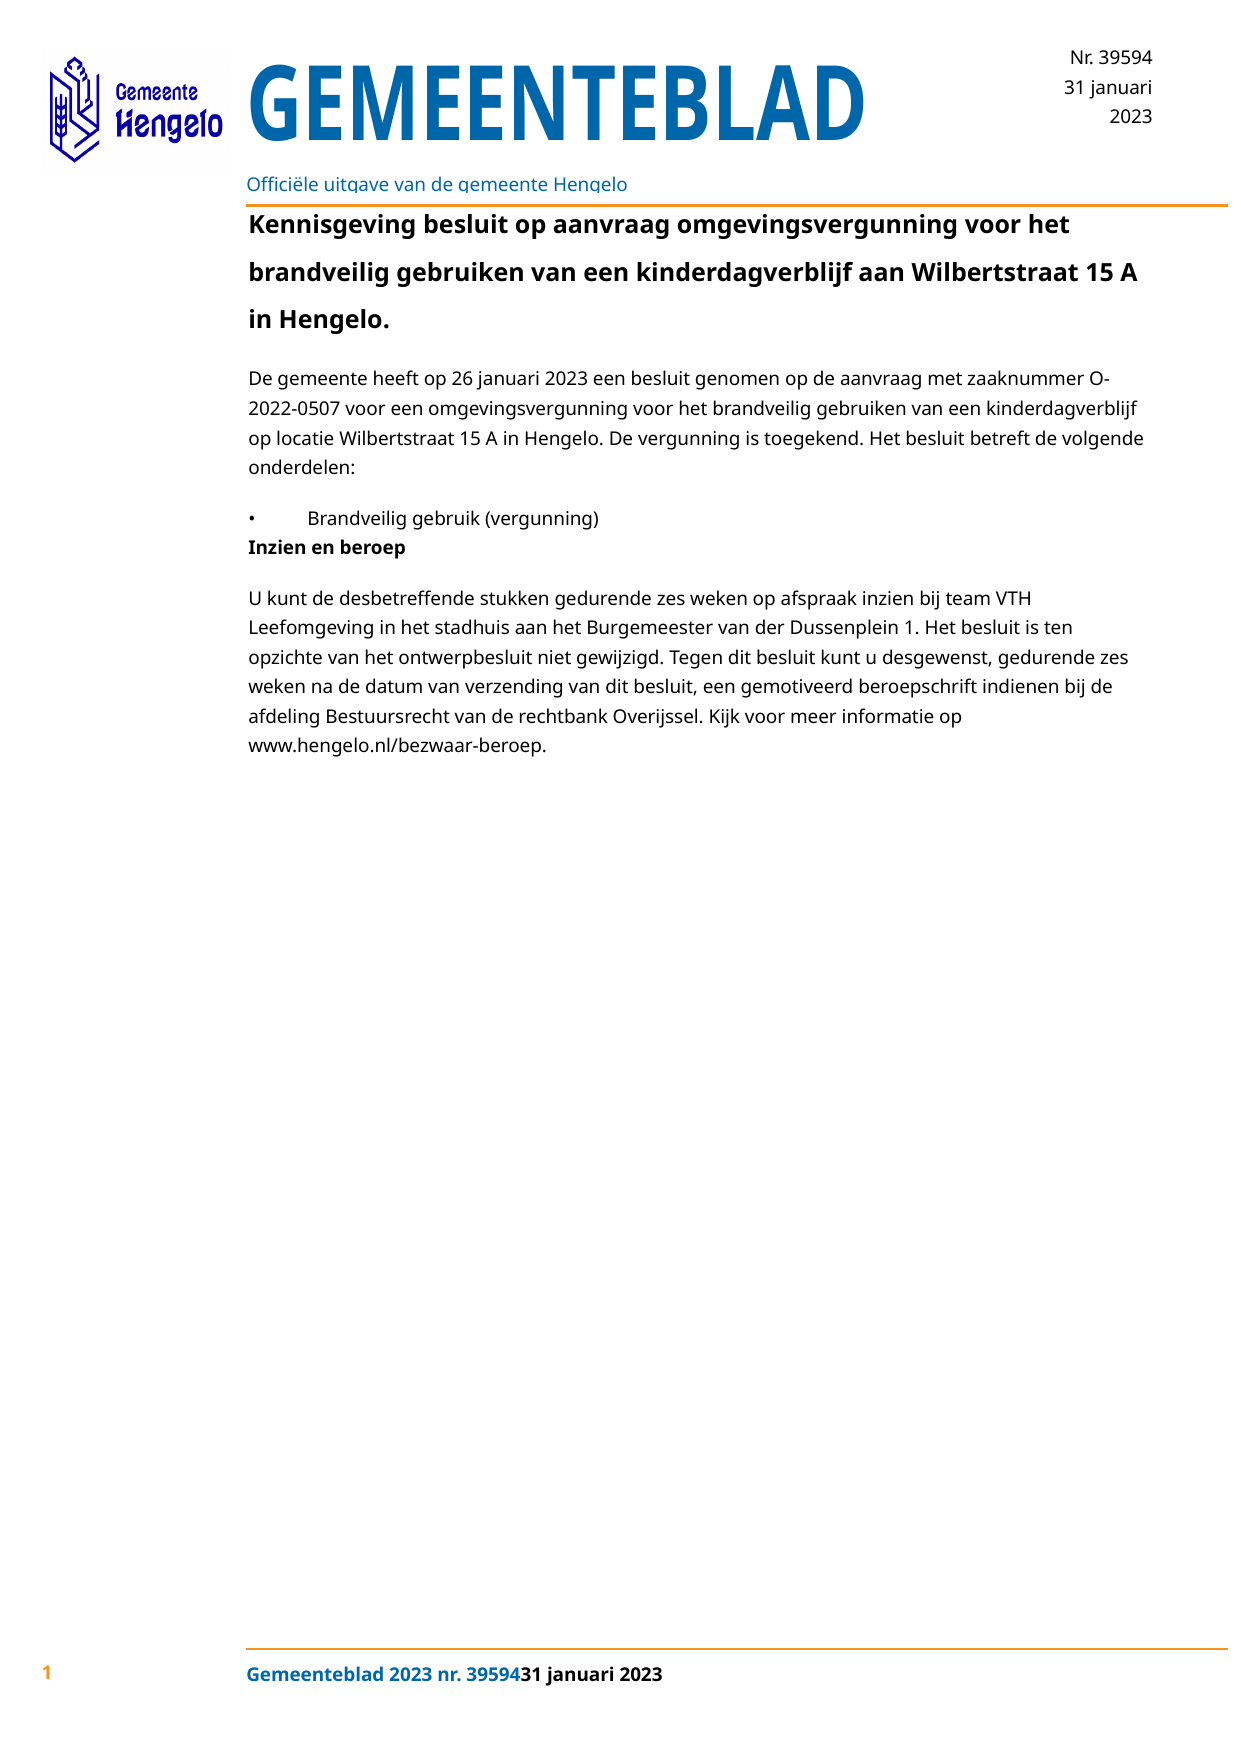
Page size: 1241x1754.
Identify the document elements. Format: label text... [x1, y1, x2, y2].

text Kennisgeving besluit op aanvraag omgevingsvergunning voor het brandveilig gebruiken van een kinderdagverblijf aan Wilbertstraat 15 A in Hengelo. [248, 207, 1152, 336]
text De gemeente heeft op 26 januari 2023 een besluit genomen op de aanvraag met zaaknummer O-2022-0507 voor een omgevingsvergunning voor het brandveilig gebruiken van een kinderdagverblijf op locatie Wilbertstraat 15 A in Hengelo. De vergunning is toegekend. Het besluit betreft de volgende onderdelen: [248, 366, 1152, 480]
list Brandveilig gebruik (vergunning) [248, 505, 1152, 530]
text U kunt de desbetreffende stukken gedurende zes weken op afspraak inzien bij team VTH Leefomgeving in het stadhuis aan het Burgemeester van der Dussenplein 1. Het besluit is ten opzichte van het ontwerpbesluit niet gewijzigd. Tegen dit besluit kunt u desgewenst, gedurende zes weken na de datum van verzending van dit besluit, een gemotiveerd beroepschrift indienen bij de afdeling Bestuursrecht van de rechtbank Overijssel. Kijk voor meer informatie op www.hengelo.nl/bezwaar-beroep. [248, 585, 1152, 758]
picture [41, 47, 231, 172]
text Inzien en beroep [248, 534, 1152, 560]
